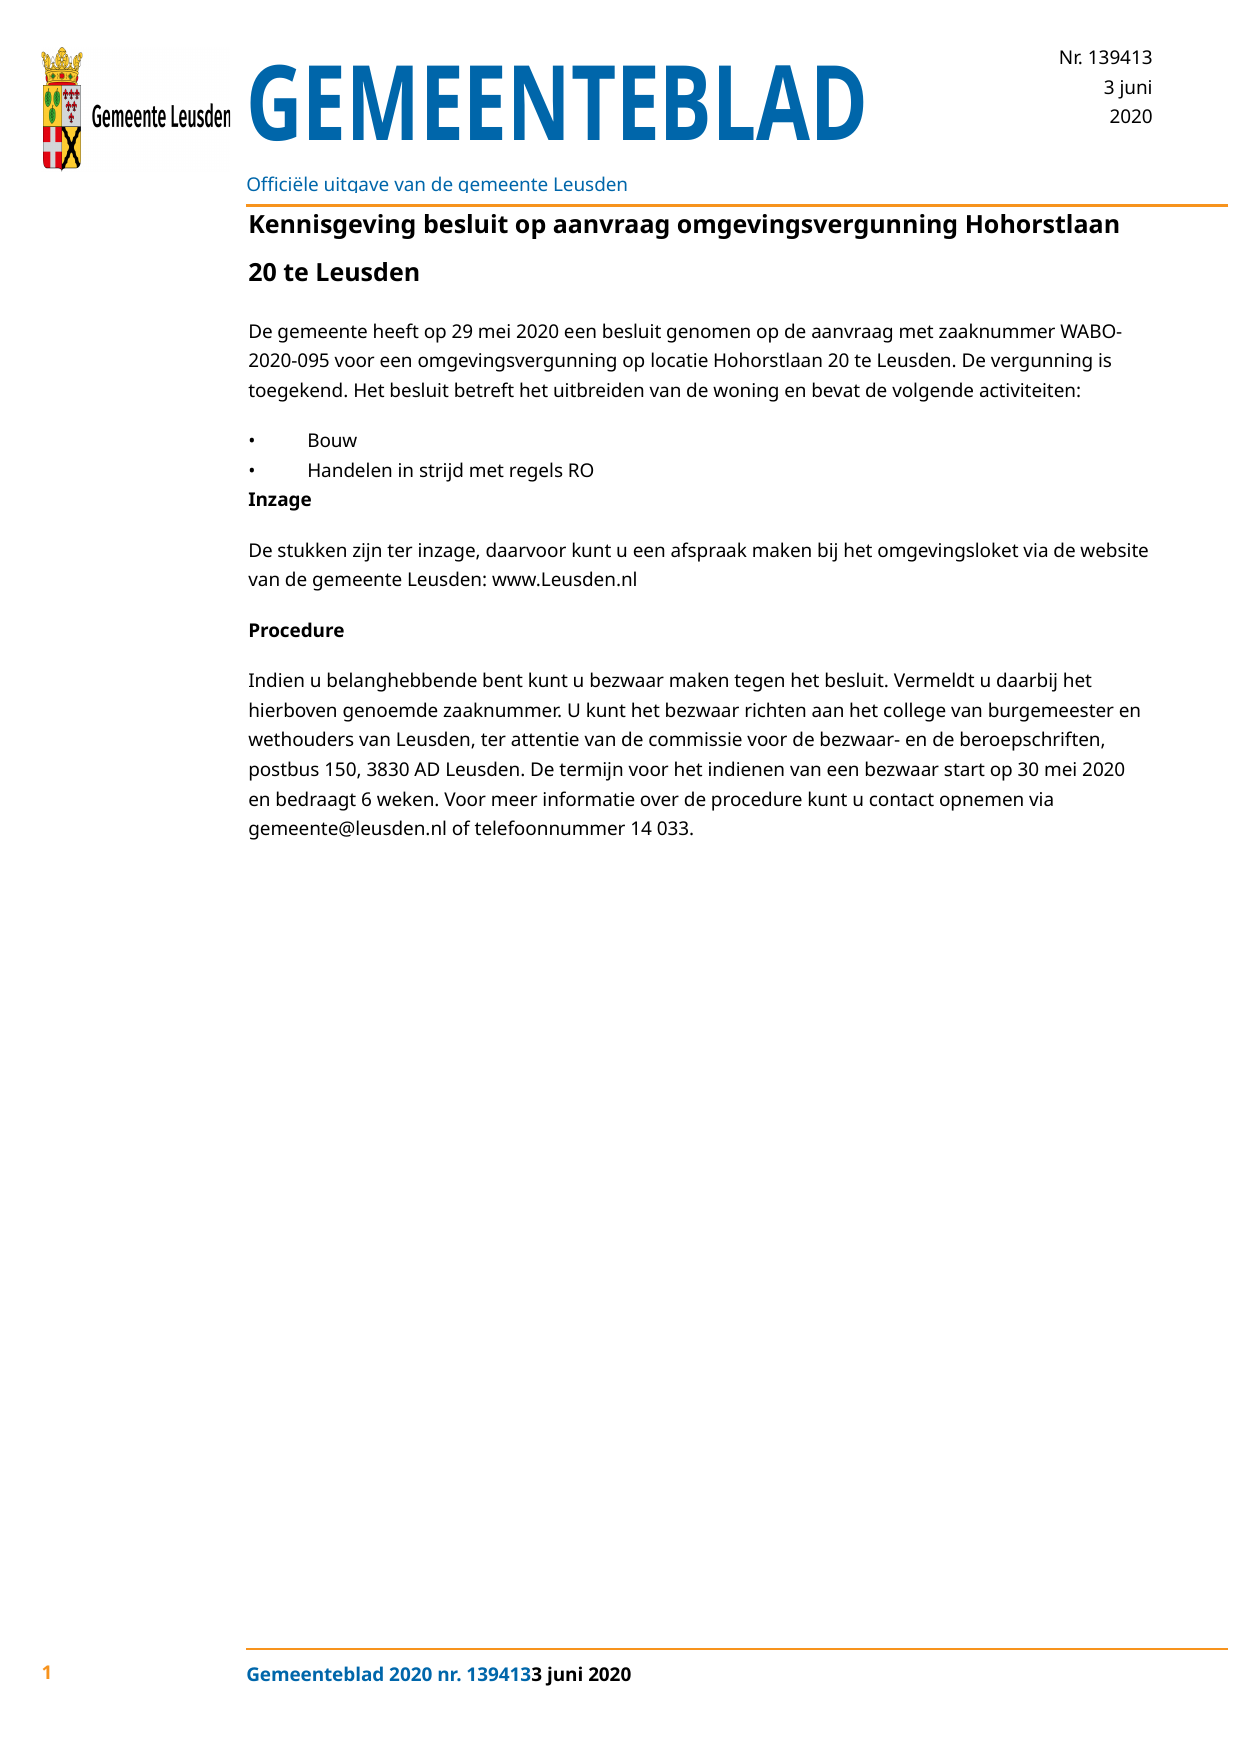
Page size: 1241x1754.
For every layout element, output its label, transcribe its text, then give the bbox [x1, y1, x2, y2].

text De gemeente heeft op 29 mei 2020 een besluit genomen op de aanvraag met zaaknummer WABO-2020-095 voor een omgevingsvergunning op locatie Hohorstlaan 20 te Leusden. De vergunning is toegekend. Het besluit betreft het uitbreiden van de woning en bevat de volgende activiteiten: [248, 318, 1152, 403]
list Bouw [248, 427, 1152, 453]
text Procedure [248, 617, 1152, 643]
text Kennisgeving besluit op aanvraag omgevingsvergunning Hohorstlaan 20 te Leusden [248, 207, 1152, 288]
text Indien u belanghebbende bent kunt u bezwaar maken tegen het besluit. Vermeldt u daarbij het hierboven genoemde zaaknummer. U kunt het bezwaar richten aan het college van burgemeester en wethouders van Leusden, ter attentie van de commissie voor de bezwaar- en de beroepschriften, postbus 150, 3830 AD Leusden. De termijn voor het indienen van een bezwaar start op 30 mei 2020 en bedraagt 6 weken. Voor meer informatie over de procedure kunt u contact opnemen via gemeente@leusden.nl of telefoonnummer 14 033. [248, 667, 1152, 841]
picture [41, 47, 231, 172]
text Inzage [248, 487, 1152, 512]
list Handelen in strijd met regels RO [248, 457, 1152, 483]
text De stukken zijn ter inzage, daarvoor kunt u een afspraak maken bij het omgevingsloket via de website van de gemeente Leusden: www.Leusden.nl [248, 537, 1152, 592]
